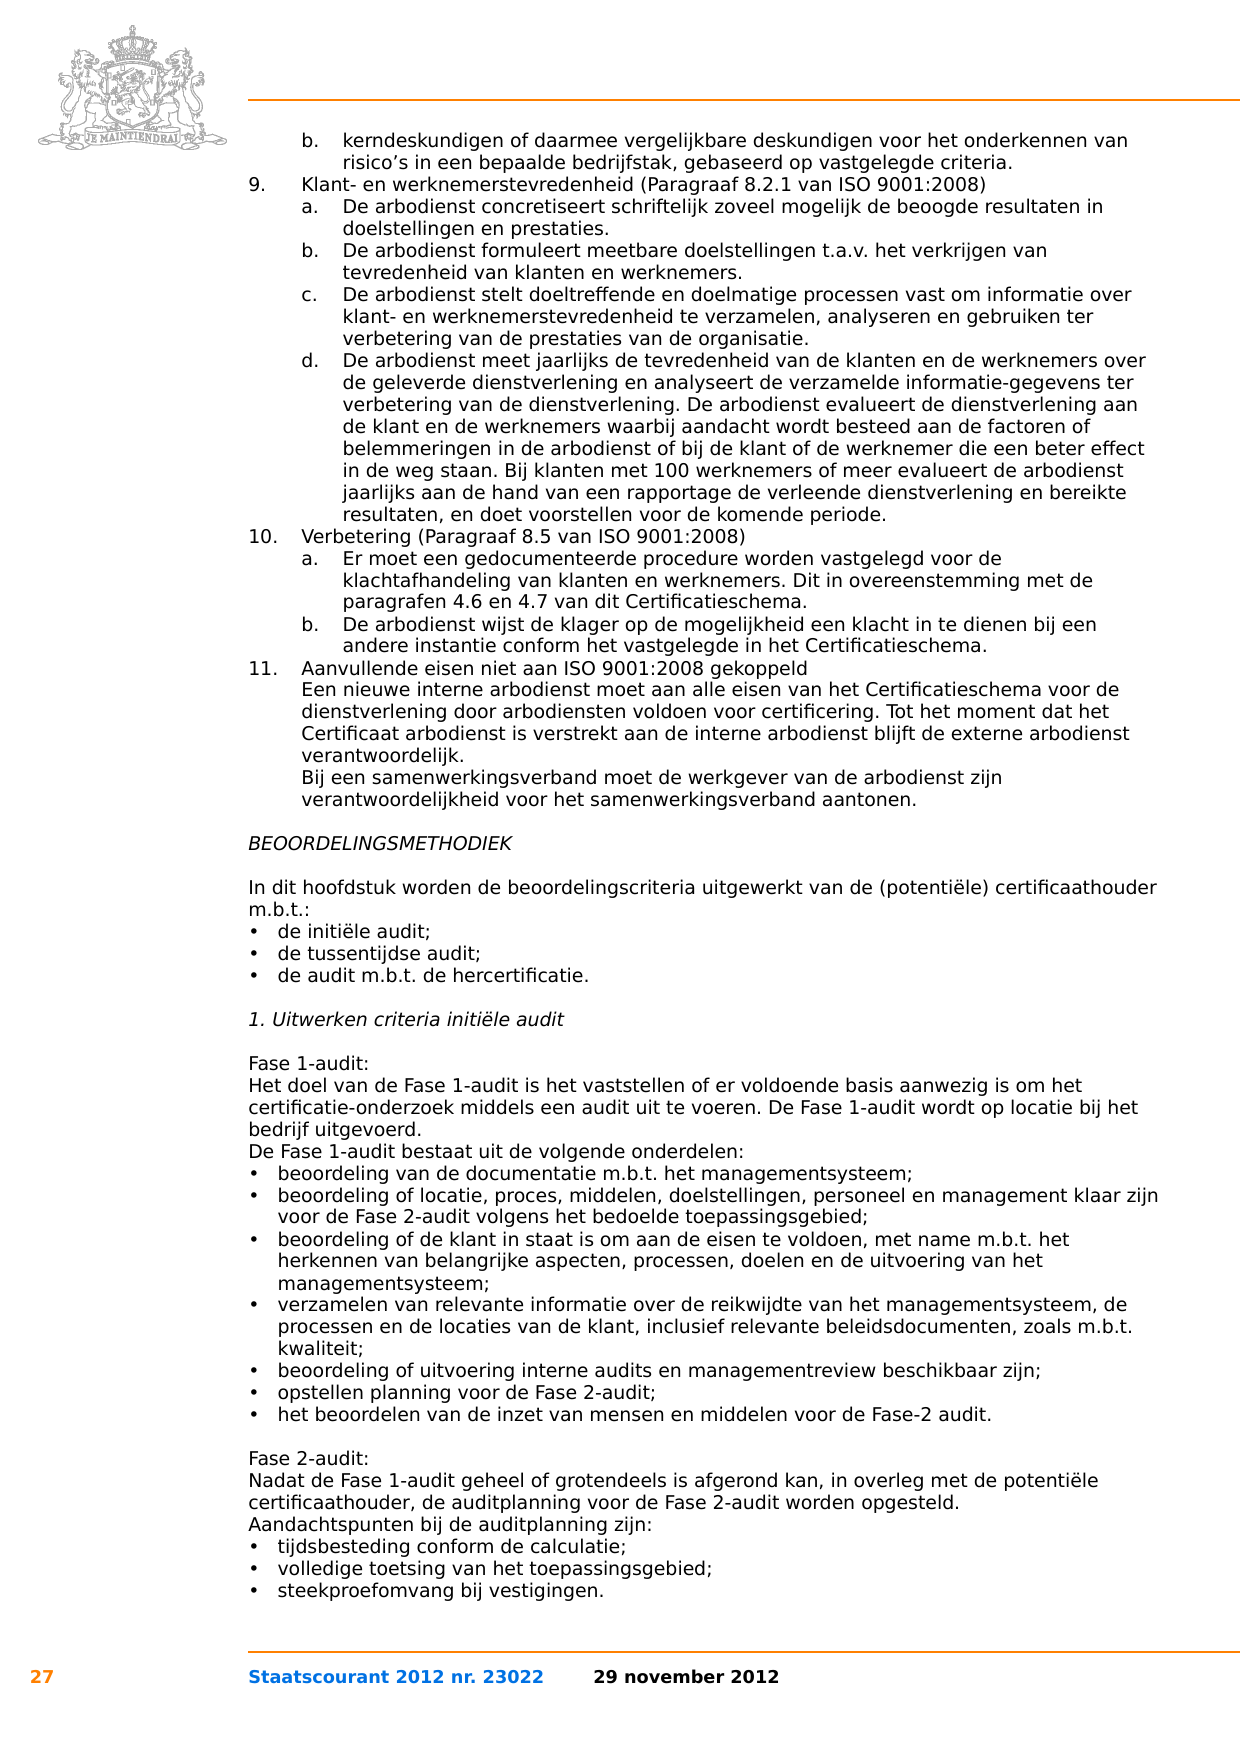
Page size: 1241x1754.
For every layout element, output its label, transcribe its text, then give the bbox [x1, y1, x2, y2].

text • de tussentijdse audit; [248, 943, 1163, 965]
text • beoordeling van de documentatie m.b.t. het managementsysteem; [248, 1162, 1163, 1184]
text • verzamelen van relevante informatie over de reikwijdte van het managementsysteem, de processen en de locaties van de klant, inclusief relevante beleidsdocumenten, zoals m.b.t. kwaliteit; [248, 1294, 1163, 1360]
text Bij een samenwerkingsverband moet de werkgever van de arbodienst zijn verantwoordelijkheid voor het samenwerkingsverband aantonen. [301, 767, 1163, 811]
text • beoordeling of locatie, proces, middelen, doelstellingen, personeel en management klaar zijn voor de Fase 2-audit volgens het bedoelde toepassingsgebied; [248, 1184, 1163, 1228]
text b. kerndeskundigen of daarmee vergelijkbare deskundigen voor het onderkennen van risico’s in een bepaalde bedrijfstak, gebaseerd op vastgelegde criteria. [301, 130, 1163, 174]
text 11. Aanvullende eisen niet aan ISO 9001:2008 gekoppeld [248, 657, 1163, 679]
text • de audit m.b.t. de hercertificatie. [248, 965, 1163, 987]
subtitle 1. Uitwerken criteria initiële audit [248, 1009, 1163, 1031]
text d. De arbodienst meet jaarlijks de tevredenheid van de klanten en de werknemers over de geleverde dienstverlening en analyseert de verzamelde informatie-gegevens ter verbetering van de dienstverlening. De arbodienst evalueert de dienstverlening aan de klant en de werknemers waarbij aandacht wordt besteed aan de factoren of belemmeringen in de arbodienst of bij de klant of de werknemer die een beter effect in de weg staan. Bij klanten met 100 werknemers of meer evalueert de arbodienst jaarlijks aan de hand van een rapportage de verleende dienstverlening en bereikte resultaten, en doet voorstellen voor de komende periode. [301, 350, 1163, 526]
text • beoordeling of uitvoering interne audits en managementreview beschikbaar zijn; [248, 1360, 1163, 1382]
text • het beoordelen van de inzet van mensen en middelen voor de Fase-2 audit. [248, 1404, 1163, 1426]
text Fase 2-audit: [248, 1448, 1163, 1470]
text Nadat de Fase 1-audit geheel of grotendeels is afgerond kan, in overleg met de potentiële certificaathouder, de auditplanning voor de Fase 2-audit worden opgesteld. [248, 1470, 1163, 1514]
text • tijdsbesteding conform de calculatie; [248, 1536, 1163, 1558]
text • opstellen planning voor de Fase 2-audit; [248, 1382, 1163, 1404]
picture [38, 25, 227, 150]
text Het doel van de Fase 1-audit is het vaststellen of er voldoende basis aanwezig is om het certificatie-onderzoek middels een audit uit te voeren. De Fase 1-audit wordt op locatie bij het bedrijf uitgevoerd. [248, 1074, 1163, 1141]
text 9. Klant- en werknemerstevredenheid (Paragraaf 8.2.1 van ISO 9001:2008) [248, 174, 1163, 196]
text • volledige toetsing van het toepassingsgebied; [248, 1558, 1163, 1580]
text a. De arbodienst concretiseert schriftelijk zoveel mogelijk de beoogde resultaten in doelstellingen en prestaties. [301, 196, 1163, 240]
text 10. Verbetering (Paragraaf 8.5 van ISO 9001:2008) [248, 526, 1163, 547]
text De Fase 1-audit bestaat uit de volgende onderdelen: [248, 1141, 1163, 1162]
text • steekproefomvang bij vestigingen. [248, 1580, 1163, 1602]
subtitle BEOORDELINGSMETHODIEK [248, 833, 1163, 855]
text b. De arbodienst wijst de klager op de mogelijkheid een klacht in te dienen bij een andere instantie conform het vastgelegde in het Certificatieschema. [301, 613, 1163, 657]
text Een nieuwe interne arbodienst moet aan alle eisen van het Certificatieschema voor de dienstverlening door arbodiensten voldoen voor certificering. Tot het moment dat het Certificaat arbodienst is verstrekt aan de interne arbodienst blijft de externe arbodienst verantwoordelijk. [301, 679, 1163, 767]
text • de initiële audit; [248, 921, 1163, 943]
text • beoordeling of de klant in staat is om aan de eisen te voldoen, met name m.b.t. het herkennen van belangrijke aspecten, processen, doelen en de uitvoering van het managementsysteem; [248, 1228, 1163, 1294]
text a. Er moet een gedocumenteerde procedure worden vastgelegd voor de klachtafhandeling van klanten en werknemers. Dit in overeenstemming met de paragrafen 4.6 en 4.7 van dit Certificatieschema. [301, 547, 1163, 613]
text Fase 1-audit: [248, 1053, 1163, 1074]
text Aandachtspunten bij de auditplanning zijn: [248, 1514, 1163, 1536]
text c. De arbodienst stelt doeltreffende en doelmatige processen vast om informatie over klant- en werknemerstevredenheid te verzamelen, analyseren en gebruiken ter verbetering van de prestaties van de organisatie. [301, 284, 1163, 350]
text In dit hoofdstuk worden de beoordelingscriteria uitgewerkt van de (potentiële) certificaathouder m.b.t.: [248, 877, 1163, 921]
text b. De arbodienst formuleert meetbare doelstellingen t.a.v. het verkrijgen van tevredenheid van klanten en werknemers. [301, 240, 1163, 284]
